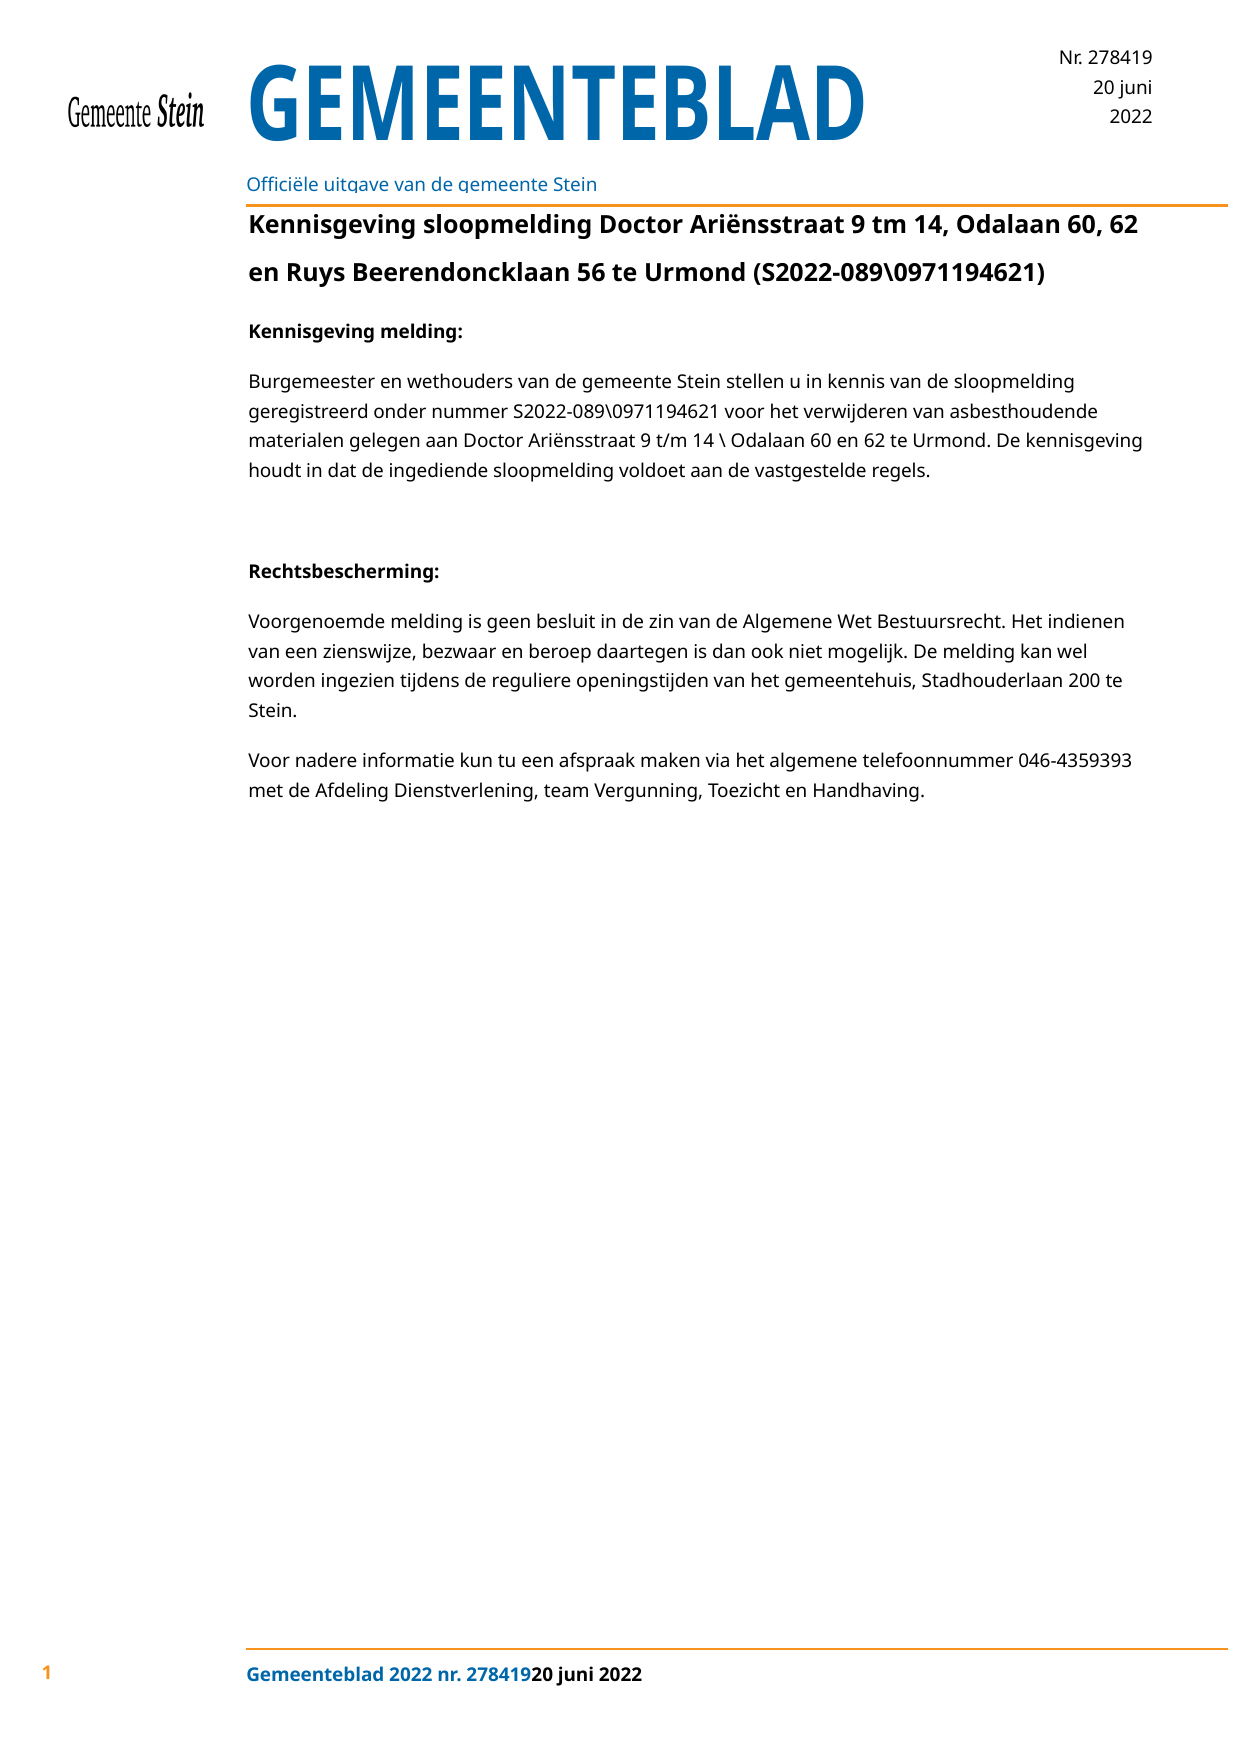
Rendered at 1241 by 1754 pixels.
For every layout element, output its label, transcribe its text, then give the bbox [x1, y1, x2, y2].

text Kennisgeving melding: [248, 318, 1152, 344]
text Voor nadere informatie kun tu een afspraak maken via het algemene telefoonnummer 046-4359393 met de Afdeling Dienstverlening, team Vergunning, Toezicht en Handhaving. [248, 747, 1152, 803]
text Rechtsbescherming: [248, 558, 1152, 584]
picture [41, 47, 231, 172]
text Burgemeester en wethouders van de gemeente Stein stellen u in kennis van de sloopmelding geregistreerd onder nummer S2022-089\0971194621 voor het verwijderen van asbesthoudende materialen gelegen aan Doctor Ariënsstraat 9 t/m 14 \ Odalaan 60 en 62 te Urmond. De kennisgeving houdt in dat de ingediende sloopmelding voldoet aan de vastgestelde regels. [248, 368, 1152, 483]
text Voorgenoemde melding is geen besluit in de zin van de Algemene Wet Bestuursrecht. Het indienen van een zienswijze, bezwaar en beroep daartegen is dan ook niet mogelijk. De melding kan wel worden ingezien tijdens de reguliere openingstijden van het gemeentehuis, Stadhouderlaan 200 te Stein. [248, 608, 1152, 723]
text Kennisgeving sloopmelding Doctor Ariënsstraat 9 tm 14, Odalaan 60, 62 en Ruys Beerendoncklaan 56 te Urmond (S2022-089\0971194621) [248, 207, 1152, 288]
